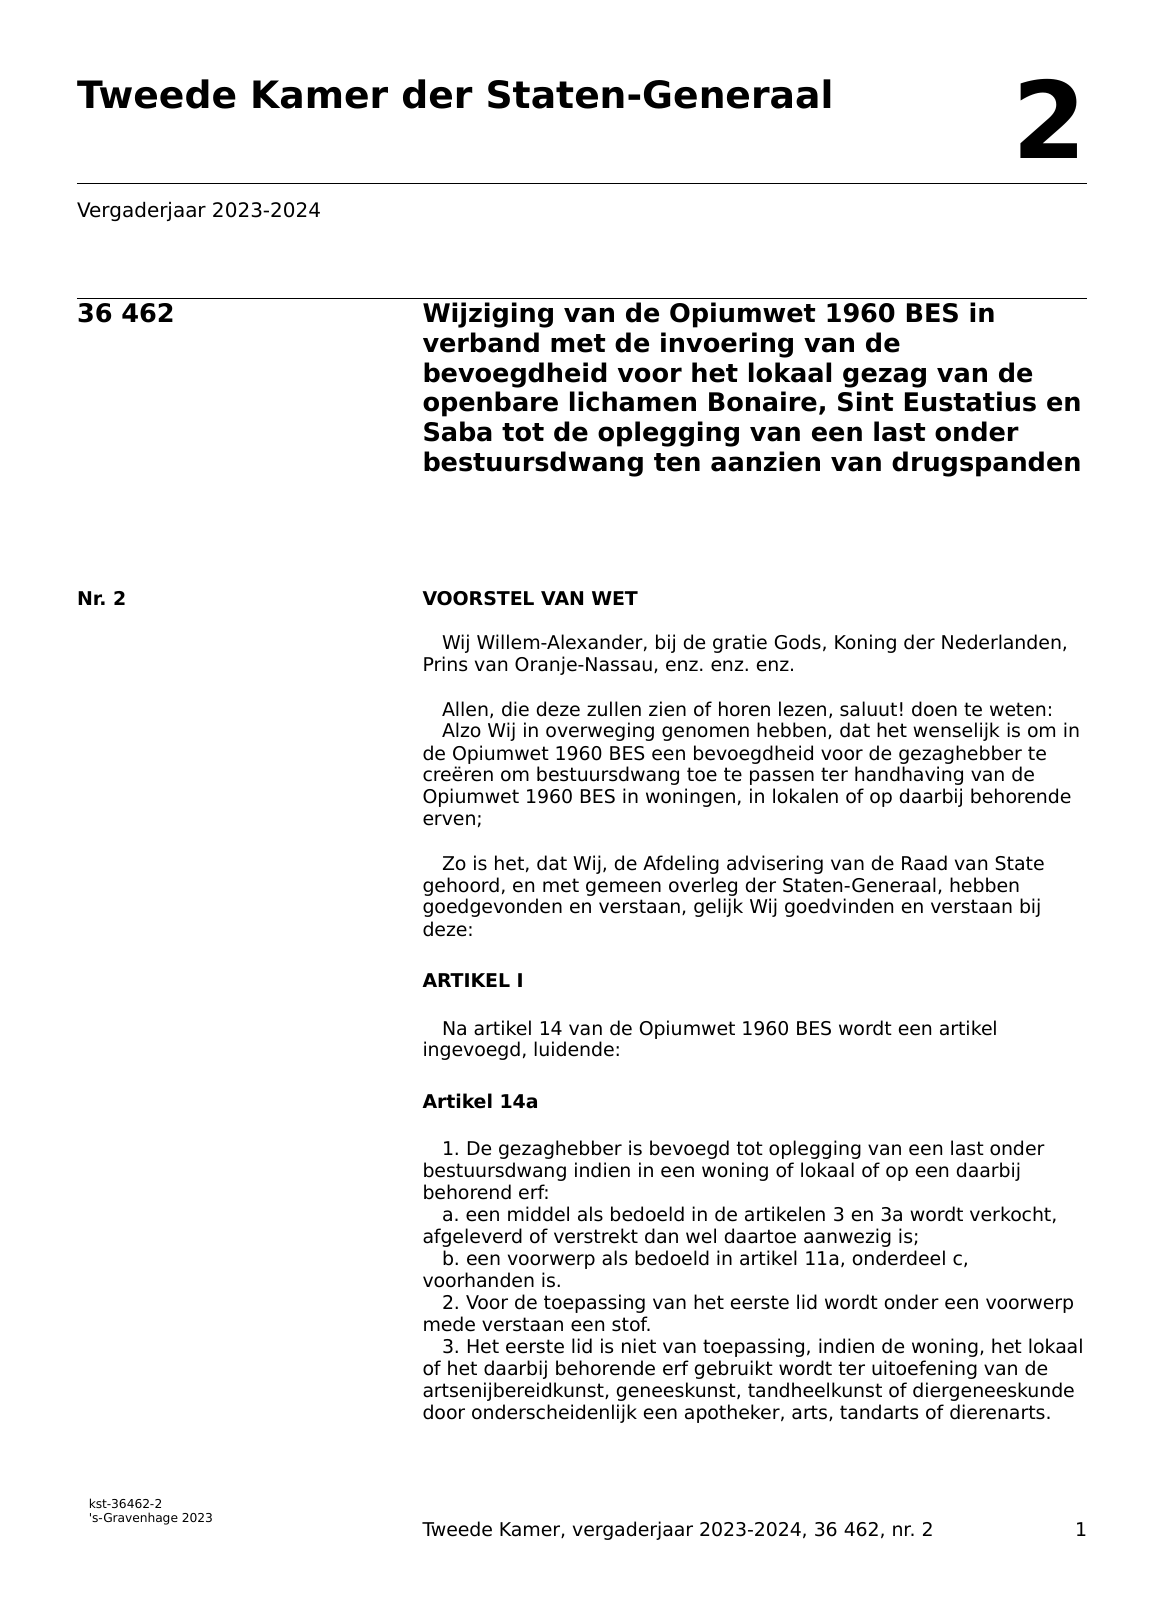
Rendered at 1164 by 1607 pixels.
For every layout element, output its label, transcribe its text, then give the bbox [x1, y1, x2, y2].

text Alzo Wij in overweging genomen hebben, dat het wenselijk is om in de Opiumwet 1960 BES een bevoegdheid voor de gezaghebber te creëren om bestuursdwang toe te passen ter handhaving van de Opiumwet 1960 BES in woningen, in lokalen of op daarbij behorende erven; [422, 720, 1087, 830]
text Allen, die deze zullen zien of horen lezen, saluut! doen te weten: [422, 698, 1087, 720]
subtitle Nr. 2 VOORSTEL VAN WET [77, 588, 1087, 610]
text 3. Het eerste lid is niet van toepassing, indien de woning, het lokaal of het daarbij behorende erf gebruikt wordt ter uitoefening van de artsenijbereidkunst, geneeskunst, tandheelkunst of diergeneeskunde door onderscheidenlijk een apotheker, arts, tandarts of dierenarts. [422, 1336, 1087, 1424]
text b. een voorwerp als bedoeld in artikel 11a, onderdeel c, voorhanden is. [422, 1248, 1087, 1292]
text 2. Voor de toepassing van het eerste lid wordt onder een voorwerp mede verstaan een stof. [422, 1292, 1087, 1336]
text Zo is het, dat Wij, de Afdeling advisering van de Raad van State gehoord, en met gemeen overleg der Staten-Generaal, hebben goedgevonden en verstaan, gelijk Wij goedvinden en verstaan bij deze: [422, 852, 1087, 940]
subtitle Artikel 14a [422, 1091, 1087, 1113]
table_cell Vergaderjaar 2023-2024 [77, 184, 1087, 298]
text Wij Willem-Alexander, bij de gratie Gods, Koning der Nederlanden, Prins van Oranje-Nassau, enz. enz. enz. [422, 632, 1087, 676]
subtitle 36 462 Wijziging van de Opiumwet 1960 BES in verband met de invoering van de bevoegdheid voor het lokaal gezag van de openbare lichamen Bonaire, Sint Eustatius en Saba tot de oplegging van een last onder bestuursdwang ten aanzien van drugspanden [77, 299, 1087, 477]
text a. een middel als bedoeld in de artikelen 3 en 3a wordt verkocht, afgeleverd of verstrekt dan wel daartoe aanwezig is; [422, 1204, 1087, 1248]
table_header 2 [886, 59, 1087, 183]
text 's-Gravenhage 2023 [88, 1511, 323, 1525]
subtitle ARTIKEL I [422, 970, 1087, 992]
text kst-36462-2 [88, 1497, 323, 1511]
text 1. De gezaghebber is bevoegd tot oplegging van een last onder bestuursdwang indien in een woning of lokaal of op een daarbij behorend erf: [422, 1138, 1087, 1204]
table_header Tweede Kamer der Staten-Generaal [77, 59, 886, 183]
text Na artikel 14 van de Opiumwet 1960 BES wordt een artikel ingevoegd, luidende: [422, 1017, 1087, 1061]
